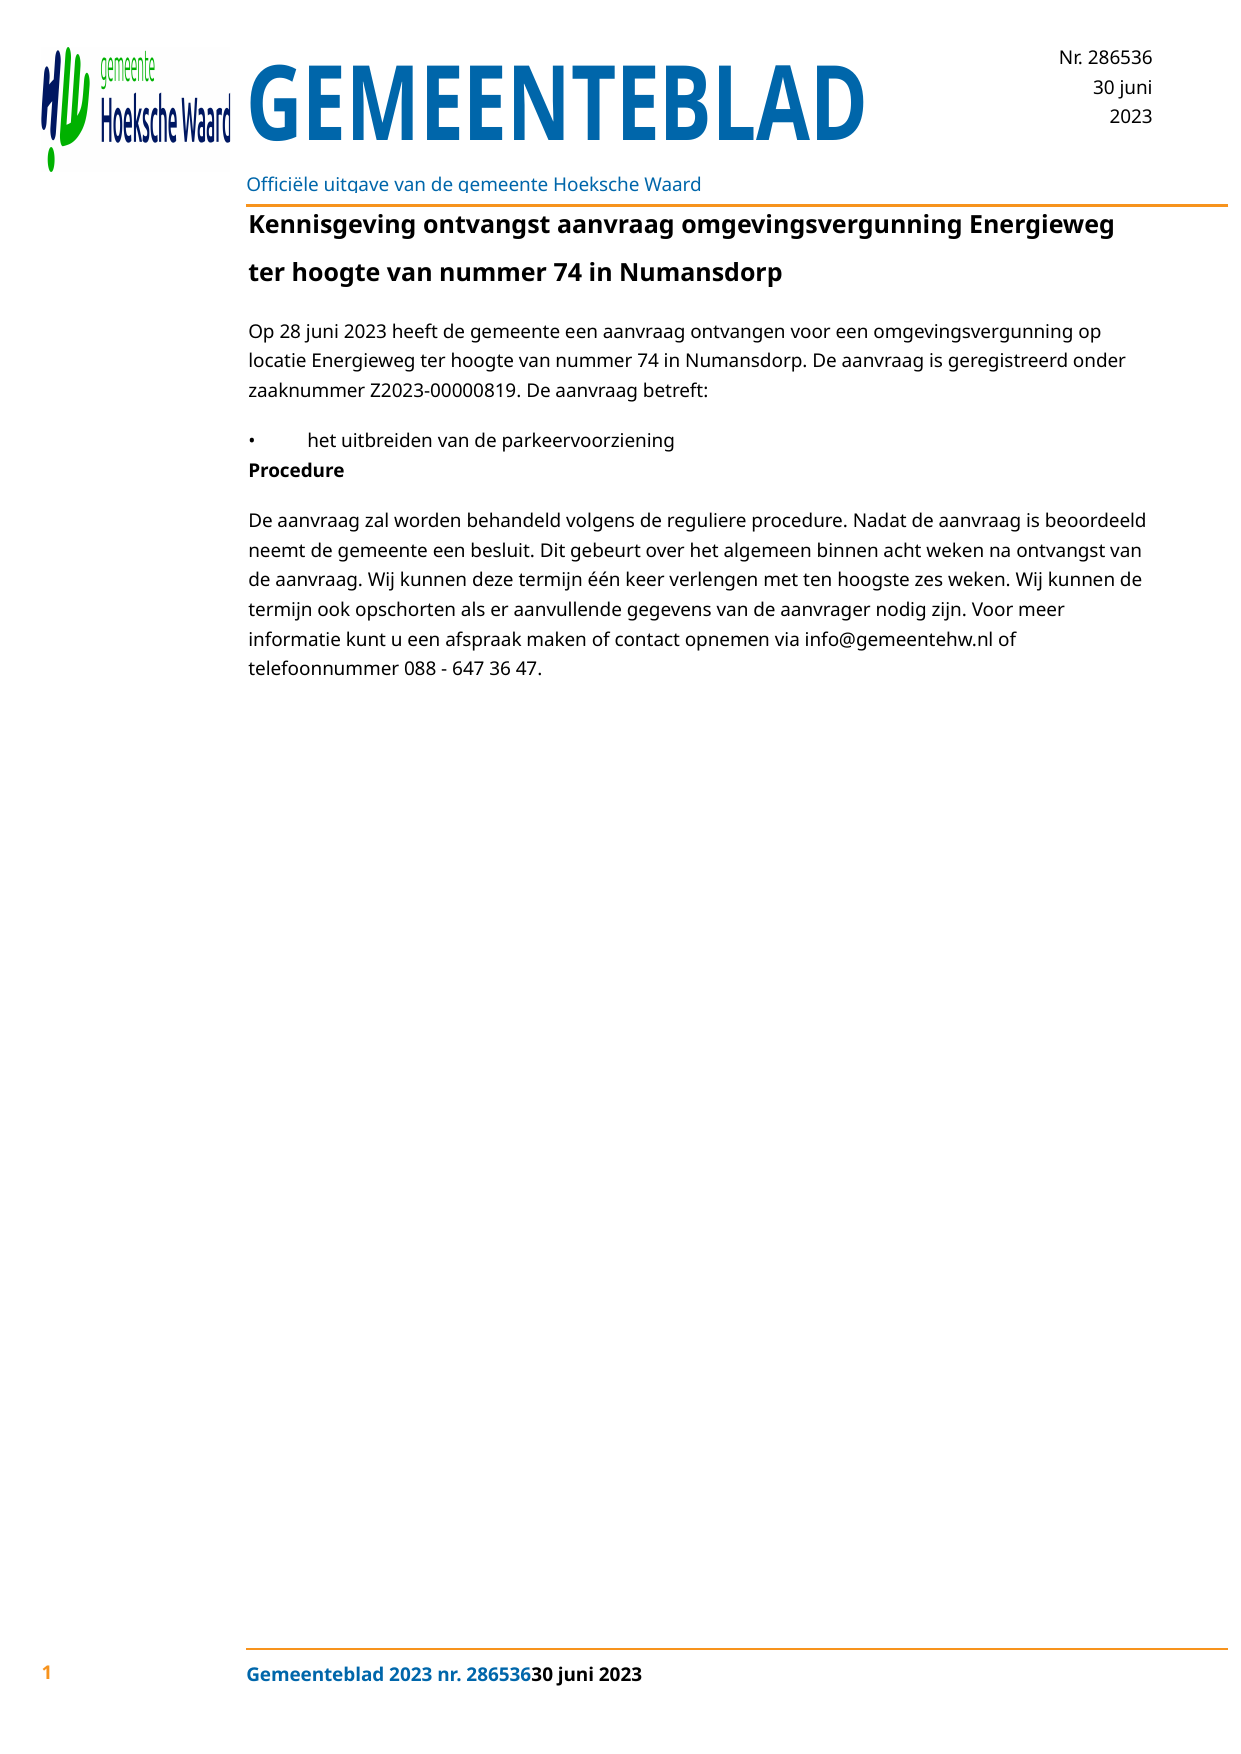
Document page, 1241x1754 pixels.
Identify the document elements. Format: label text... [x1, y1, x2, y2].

text Op 28 juni 2023 heeft de gemeente een aanvraag ontvangen voor een omgevingsvergunning op locatie Energieweg ter hoogte van nummer 74 in Numansdorp. De aanvraag is geregistreerd onder zaaknummer Z2023-00000819. De aanvraag betreft: [248, 318, 1152, 403]
list het uitbreiden van de parkeervoorziening [248, 427, 1152, 453]
text Kennisgeving ontvangst aanvraag omgevingsvergunning Energieweg ter hoogte van nummer 74 in Numansdorp [248, 207, 1152, 288]
text De aanvraag zal worden behandeld volgens de reguliere procedure. Nadat de aanvraag is beoordeeld neemt de gemeente een besluit. Dit gebeurt over het algemeen binnen acht weken na ontvangst van de aanvraag. Wij kunnen deze termijn één keer verlengen met ten hoogste zes weken. Wij kunnen de termijn ook opschorten als er aanvullende gegevens van de aanvrager nodig zijn. Voor meer informatie kunt u een afspraak maken of contact opnemen via info@gemeentehw.nl of telefoonnummer 088 - 647 36 47. [248, 507, 1152, 681]
picture [41, 47, 231, 172]
text Procedure [248, 457, 1152, 483]
